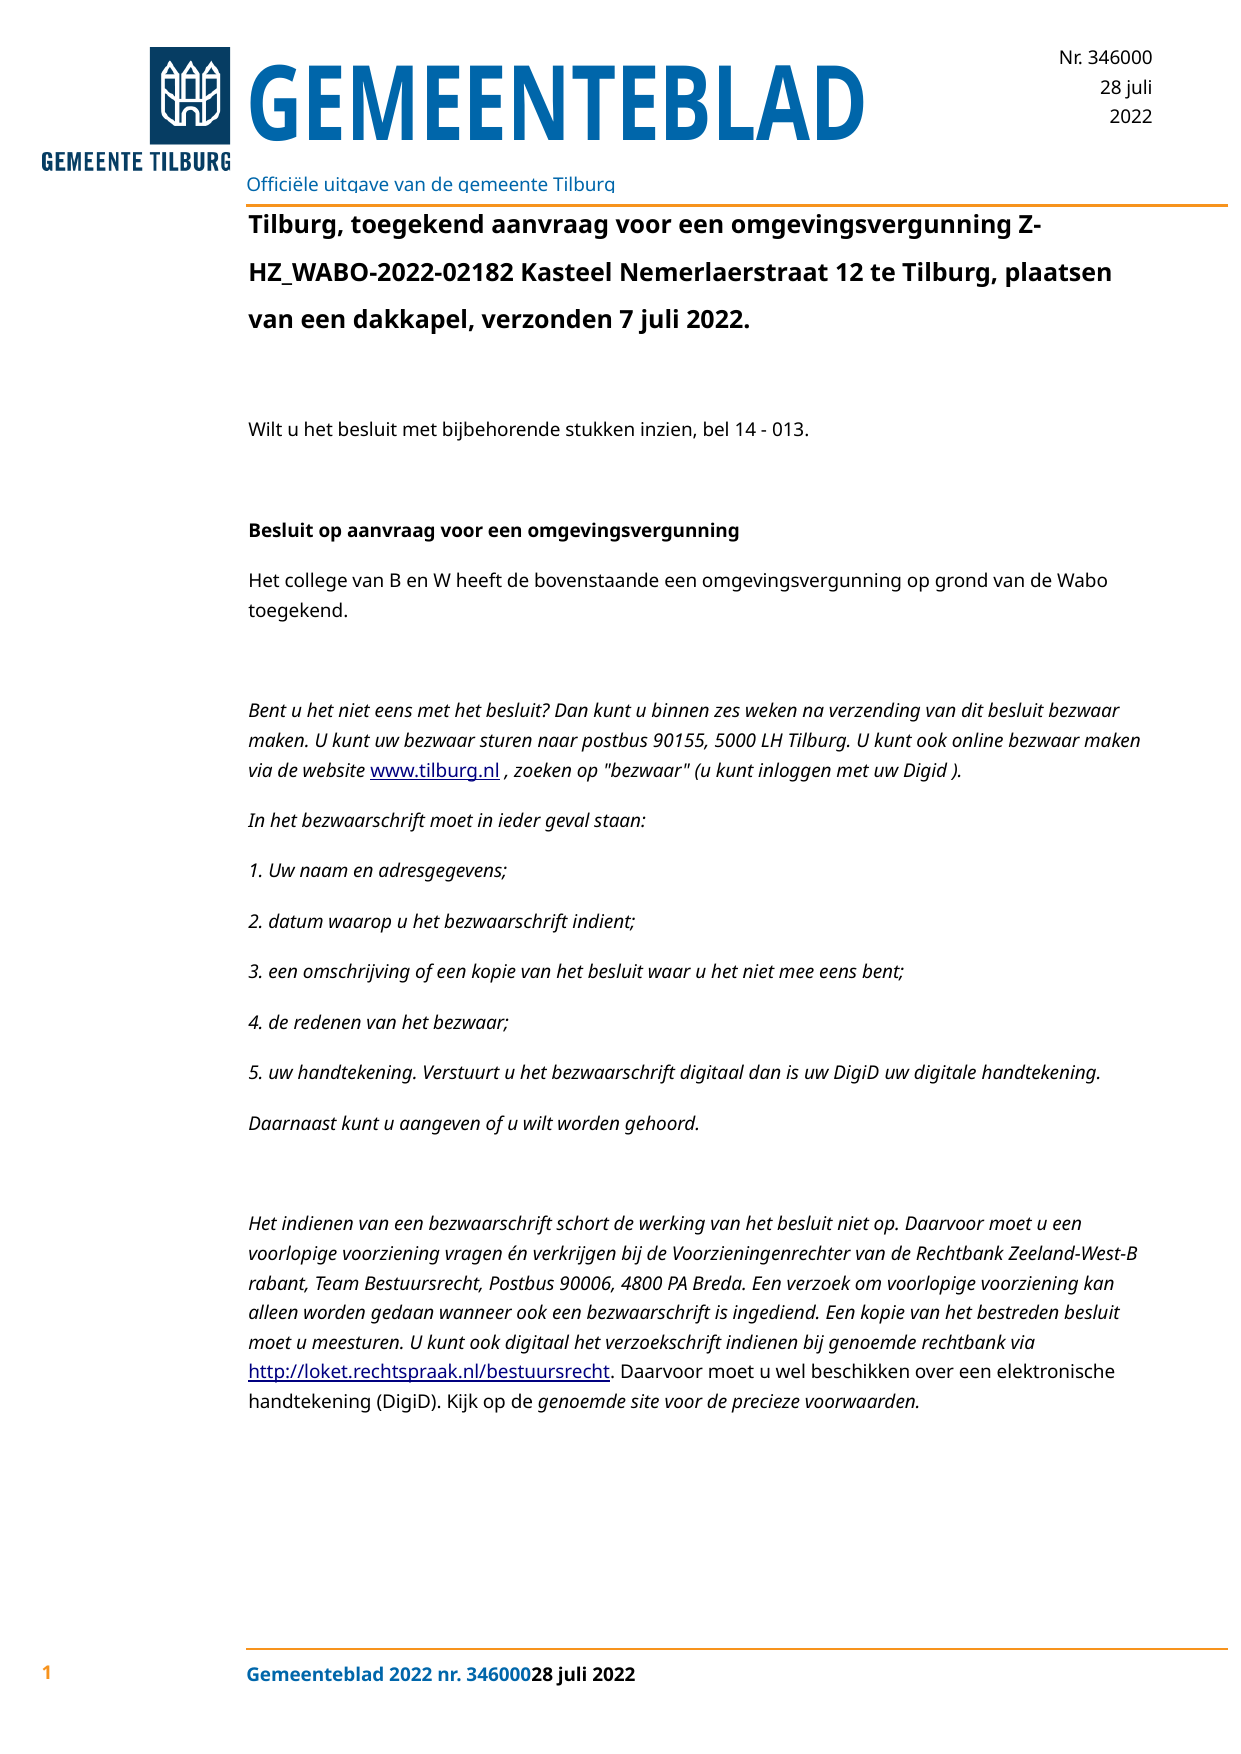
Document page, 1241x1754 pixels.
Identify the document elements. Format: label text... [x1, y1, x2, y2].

text Het college van B en W heeft de bovenstaande een omgevingsvergunning op grond van de Wabo toegekend. [248, 567, 1152, 622]
text 1. Uw naam en adresgegevens; [248, 858, 1152, 883]
text 5. uw handtekening. Verstuurt u het bezwaarschrift digitaal dan is uw DigiD uw digitale handtekening. [248, 1059, 1152, 1085]
text Besluit op aanvraag voor een omgevingsvergunning [248, 517, 1152, 542]
text Bent u het niet eens met het besluit? Dan kunt u binnen zes weken na verzending van dit besluit bezwaar maken. U kunt uw bezwaar sturen naar postbus 90155, 5000 LH Tilburg. U kunt ook online bezwaar maken via de website www.tilburg.nl , zoeken op "bezwaar" (u kunt inloggen met uw Digid ). [248, 698, 1152, 782]
picture [41, 47, 231, 172]
text Wilt u het besluit met bijbehorende stukken inzien, bel 14 - 013. [248, 416, 1152, 442]
text In het bezwaarschrift moet in ieder geval staan: [248, 807, 1152, 833]
text 4. de redenen van het bezwaar; [248, 1009, 1152, 1034]
text Daarnaast kunt u aangeven of u wilt worden gehoord. [248, 1110, 1152, 1135]
text Het indienen van een bezwaarschrift schort de werking van het besluit niet op. Daarvoor moet u een voorlopige voorziening vragen én verkrijgen bij de Voorzieningenrechter van de Rechtbank Zeeland-West-B rabant, Team Bestuursrecht, Postbus 90006, 4800 PA Breda. Een verzoek om voorlopige voorziening kan alleen worden gedaan wanneer ook een bezwaarschrift is ingediend. Een kopie van het bestreden besluit moet u meesturen. U kunt ook digitaal het verzoekschrift indienen bij genoemde rechtbank via http://loket.rechtspraak.nl/bestuursrecht. Daarvoor moet u wel beschikken over een elektronische handtekening (DigiD). Kijk op de genoemde site voor de precieze voorwaarden. [248, 1211, 1152, 1414]
text 2. datum waarop u het bezwaarschrift indient; [248, 908, 1152, 934]
text 3. een omschrijving of een kopie van het besluit waar u het niet mee eens bent; [248, 958, 1152, 984]
text Tilburg, toegekend aanvraag voor een omgevingsvergunning Z-HZ_WABO-2022-02182 Kasteel Nemerlaerstraat 12 te Tilburg, plaatsen van een dakkapel, verzonden 7 juli 2022. [248, 207, 1152, 336]
